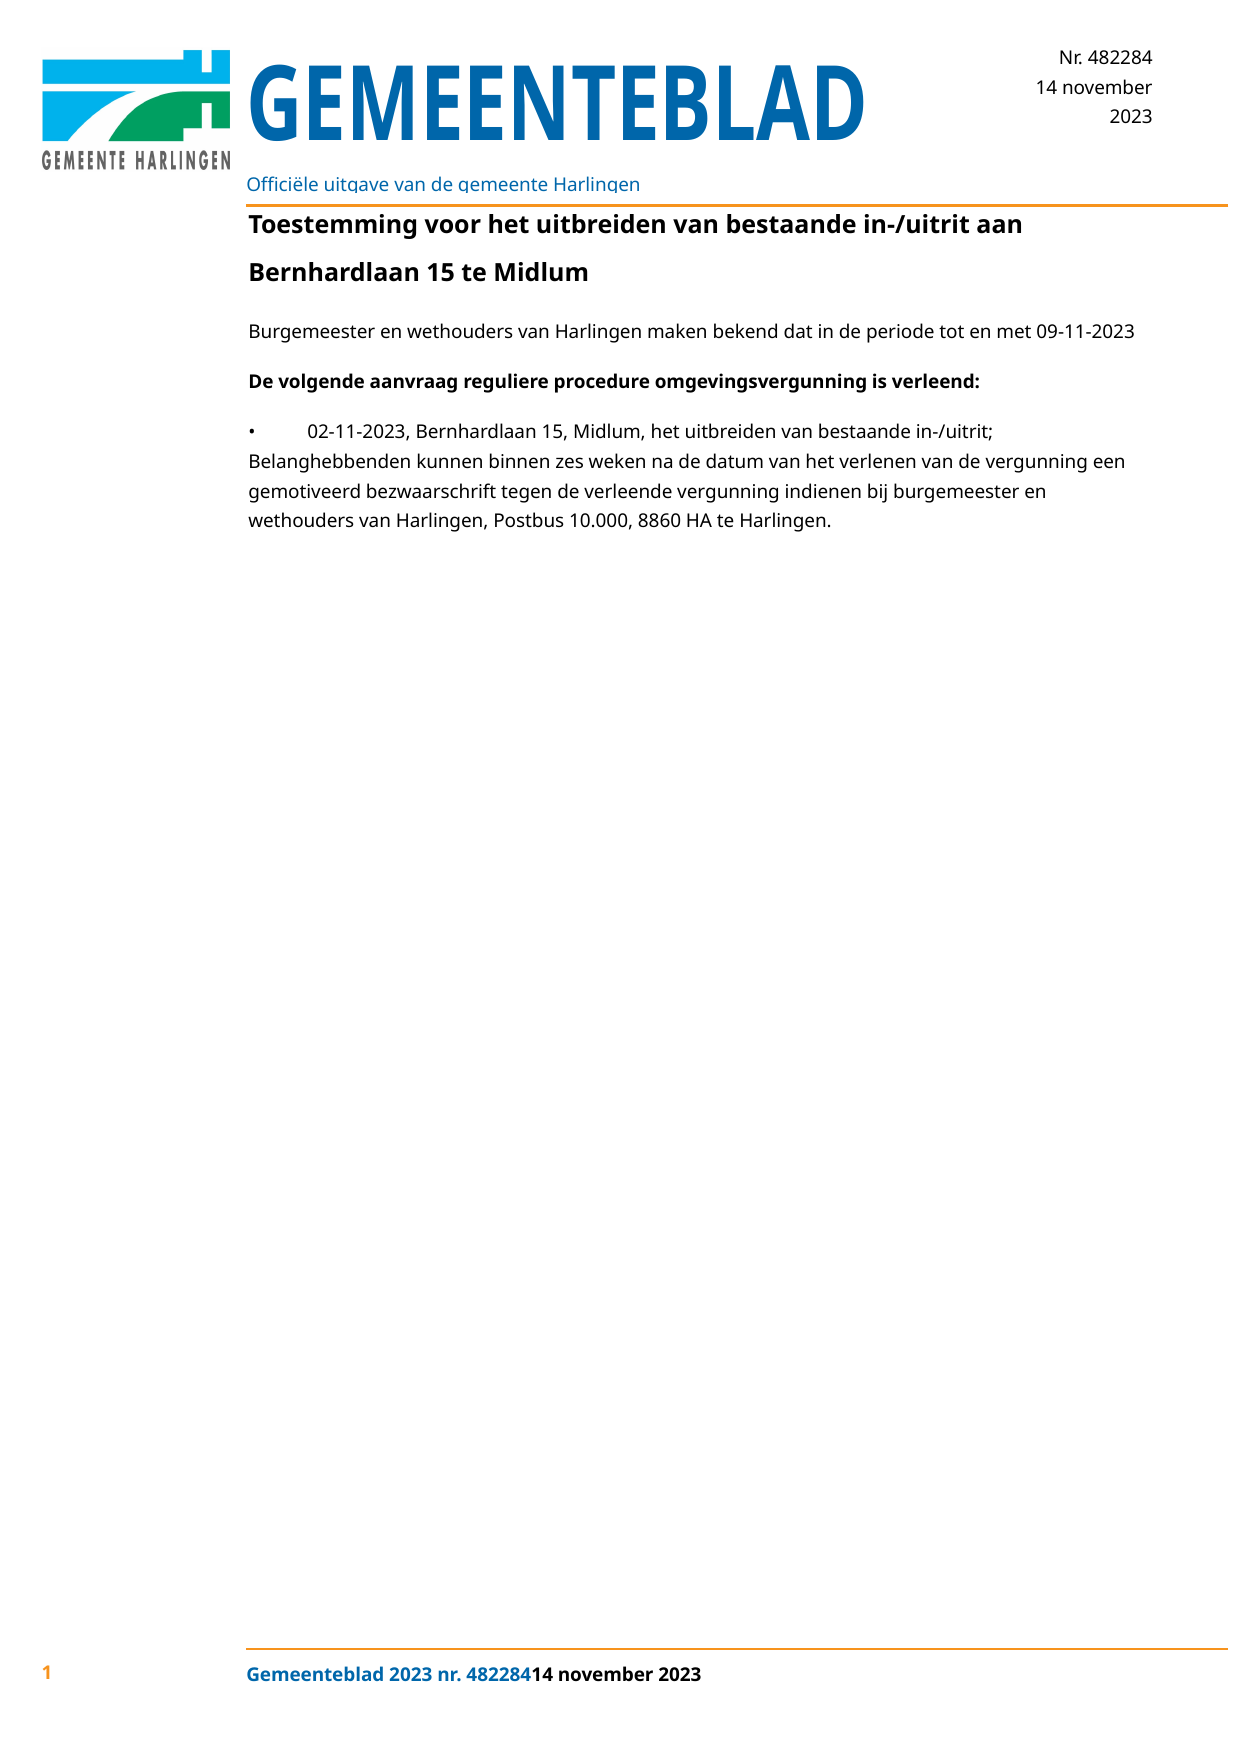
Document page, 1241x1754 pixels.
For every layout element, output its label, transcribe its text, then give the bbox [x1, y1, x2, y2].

text Toestemming voor het uitbreiden van bestaande in-/uitrit aan Bernhardlaan 15 te Midlum [248, 207, 1152, 288]
text Belanghebbenden kunnen binnen zes weken na de datum van het verlenen van de vergunning een gemotiveerd bezwaarschrift tegen de verleende vergunning indienen bij burgemeester en wethouders van Harlingen, Postbus 10.000, 8860 HA te Harlingen. [248, 448, 1152, 533]
text De volgende aanvraag reguliere procedure omgevingsvergunning is verleend: [248, 368, 1152, 394]
picture [41, 47, 231, 172]
list 02-11-2023, Bernhardlaan 15, Midlum, het uitbreiden van bestaande in-/uitrit; [248, 419, 1152, 444]
text Burgemeester en wethouders van Harlingen maken bekend dat in de periode tot en met 09-11-2023 [248, 318, 1152, 344]
